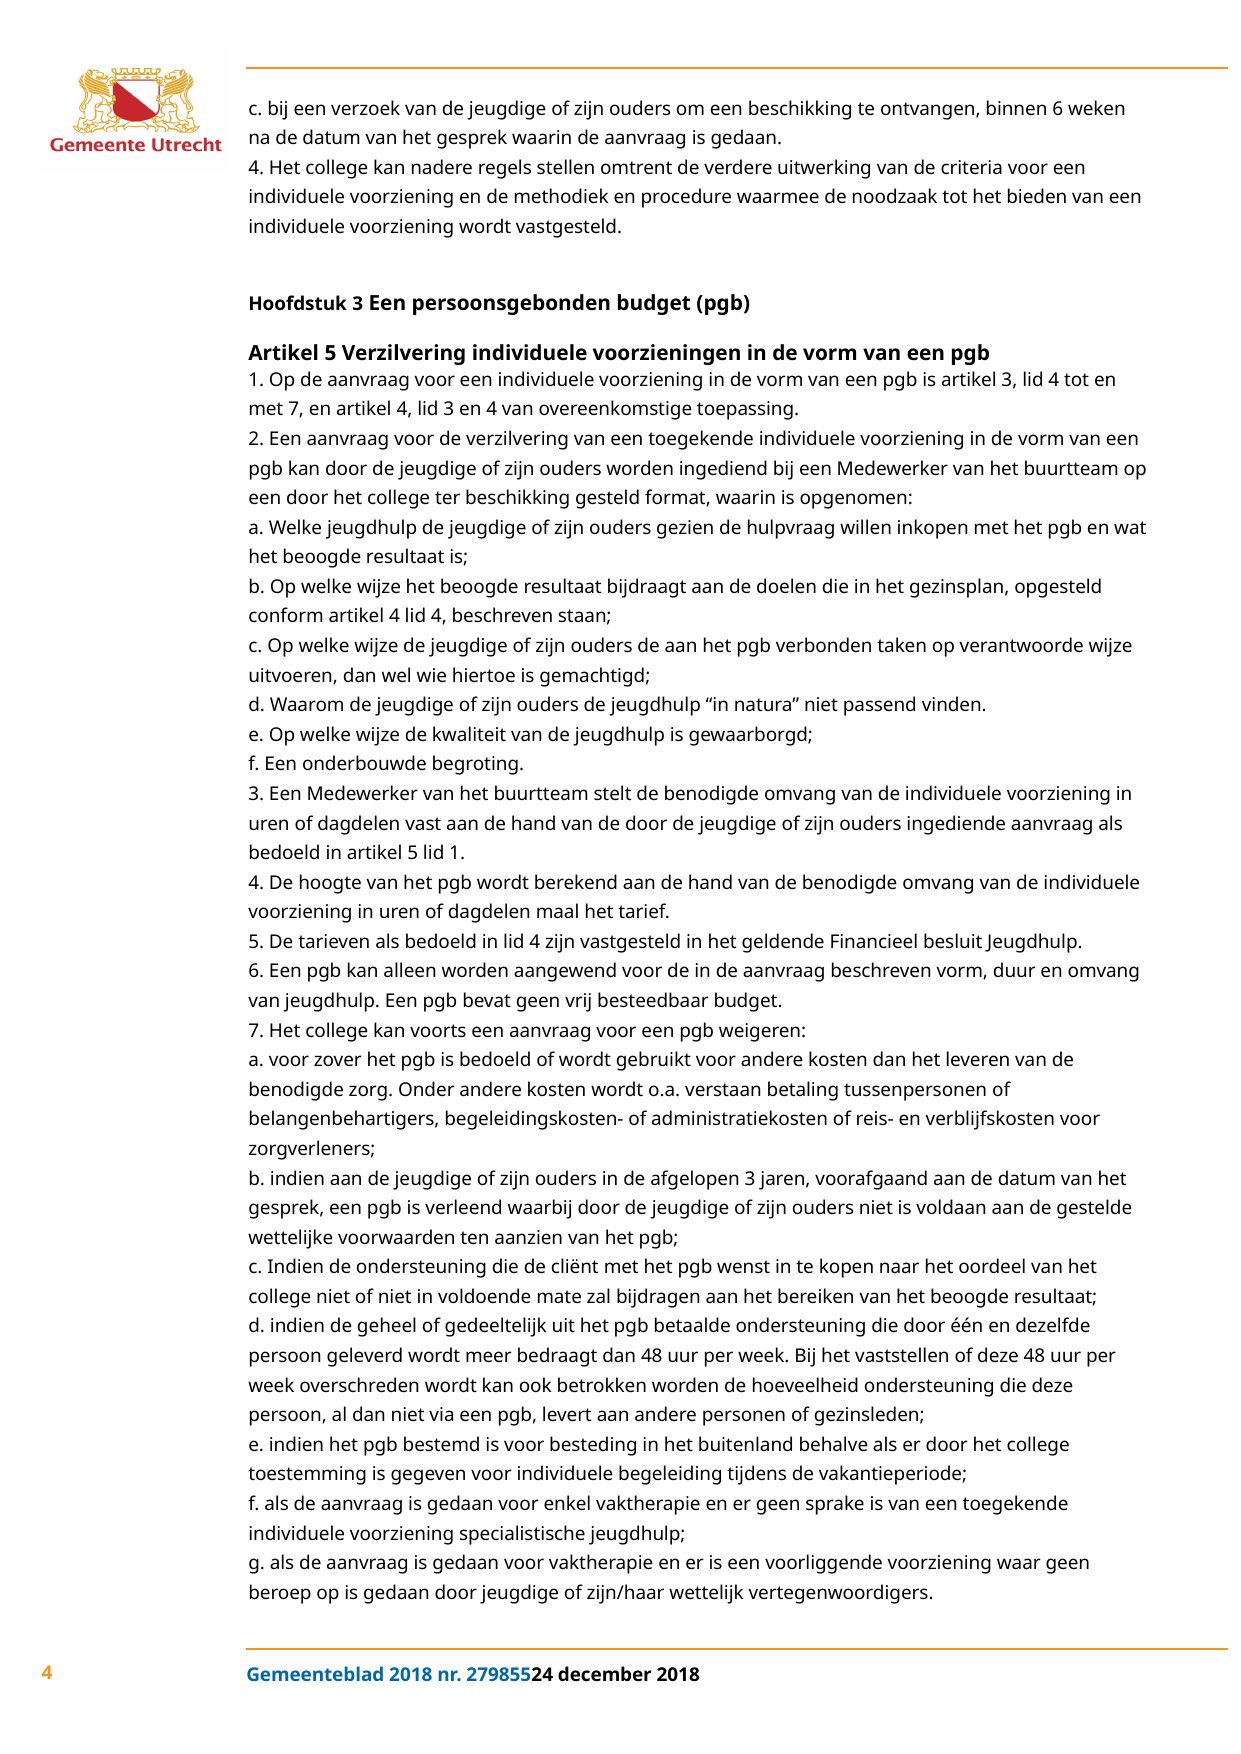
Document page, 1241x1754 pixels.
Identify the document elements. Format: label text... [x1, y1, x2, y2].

text Artikel 5 Verzilvering individuele voorzieningen in de vorm van een pgb [248, 338, 1152, 366]
text b. indien aan de jeugdige of zijn ouders in de afgelopen 3 jaren, voorafgaand aan de datum van het gesprek, een pgb is verleend waarbij door de jeugdige of zijn ouders niet is voldaan aan de gestelde wettelijke voorwaarden ten aanzien van het pgb; [248, 1165, 1152, 1250]
text d. Waarom de jeugdige of zijn ouders de jeugdhulp “in natura” niet passend vinden. [248, 691, 1152, 717]
text 5. De tarieven als bedoeld in lid 4 zijn vastgesteld in het geldende Financieel besluit Jeugdhulp. [248, 928, 1152, 954]
text a. voor zover het pgb is bedoeld of wordt gebruikt voor andere kosten dan het leveren van de benodigde zorg. Onder andere kosten wordt o.a. verstaan betaling tussenpersonen of belangenbehartigers, begeleidingskosten- of administratiekosten of reis- en verblijfskosten voor zorgverleners; [248, 1046, 1152, 1161]
text f. als de aanvraag is gedaan voor enkel vaktherapie en er geen sprake is van een toegekende individuele voorziening specialistische jeugdhulp; [248, 1490, 1152, 1546]
text c. Op welke wijze de jeugdige of zijn ouders de aan het pgb verbonden taken op verantwoorde wijze uitvoeren, dan wel wie hiertoe is gemachtigd; [248, 632, 1152, 688]
text a. Welke jeugdhulp de jeugdige of zijn ouders gezien de hulpvraag willen inkopen met het pgb en wat het beoogde resultaat is; [248, 514, 1152, 569]
text g. als de aanvraag is gedaan voor vaktherapie en er is een voorliggende voorziening waar geen beroep op is gedaan door jeugdige of zijn/haar wettelijk vertegenwoordigers. [248, 1549, 1152, 1605]
text b. Op welke wijze het beoogde resultaat bijdraagt aan de doelen die in het gezinsplan, opgesteld conform artikel 4 lid 4, beschreven staan; [248, 573, 1152, 628]
text f. Een onderbouwde begroting. [248, 751, 1152, 776]
text c. Indien de ondersteuning die de cliënt met het pgb wenst in te kopen naar het oordeel van het college niet of niet in voldoende mate zal bijdragen aan het bereiken van het beoogde resultaat; [248, 1253, 1152, 1309]
text e. indien het pgb bestemd is voor besteding in het buitenland behalve als er door het college toestemming is gegeven voor individuele begeleiding tijdens de vakantieperiode; [248, 1431, 1152, 1486]
text d. indien de geheel of gedeeltelijk uit het pgb betaalde ondersteuning die door één en dezelfde persoon geleverd wordt meer bedraagt dan 48 uur per week. Bij het vaststellen of deze 48 uur per week overschreden wordt kan ook betrokken worden de hoeveelheid ondersteuning die deze persoon, al dan niet via een pgb, levert aan andere personen of gezinsleden; [248, 1313, 1152, 1427]
text e. Op welke wijze de kwaliteit van de jeugdhulp is gewaarborgd; [248, 721, 1152, 747]
text 6. Een pgb kan alleen worden aangewend voor de in de aanvraag beschreven vorm, duur en omvang van jeugdhulp. Een pgb bevat geen vrij besteedbaar budget. [248, 958, 1152, 1013]
text Hoofdstuk 3 Een persoonsgebonden budget (pgb) [248, 288, 1152, 317]
text 4. De hoogte van het pgb wordt berekend aan de hand van de benodigde omvang van de individuele voorziening in uren of dagdelen maal het tarief. [248, 869, 1152, 924]
text 1. Op de aanvraag voor een individuele voorziening in de vorm van een pgb is artikel 3, lid 4 tot en met 7, en artikel 4, lid 3 en 4 van overeenkomstige toepassing. [248, 366, 1152, 421]
text 3. Een Medewerker van het buurtteam stelt de benodigde omvang van de individuele voorziening in uren of dagdelen vast aan de hand van de door de jeugdige of zijn ouders ingediende aanvraag als bedoeld in artikel 5 lid 1. [248, 780, 1152, 865]
text 7. Het college kan voorts een aanvraag voor een pgb weigeren: [248, 1017, 1152, 1043]
picture [41, 47, 231, 172]
text 4. Het college kan nadere regels stellen omtrent de verdere uitwerking van de criteria voor een individuele voorziening en de methodiek en procedure waarmee de noodzaak tot het bieden van een individuele voorziening wordt vastgesteld. [248, 154, 1152, 239]
text 2. Een aanvraag voor de verzilvering van een toegekende individuele voorziening in de vorm van een pgb kan door de jeugdige of zijn ouders worden ingediend bij een Medewerker van het buurtteam op een door het college ter beschikking gesteld format, waarin is opgenomen: [248, 425, 1152, 510]
text c. bij een verzoek van de jeugdige of zijn ouders om een beschikking te ontvangen, binnen 6 weken na de datum van het gesprek waarin de aanvraag is gedaan. [248, 95, 1152, 150]
